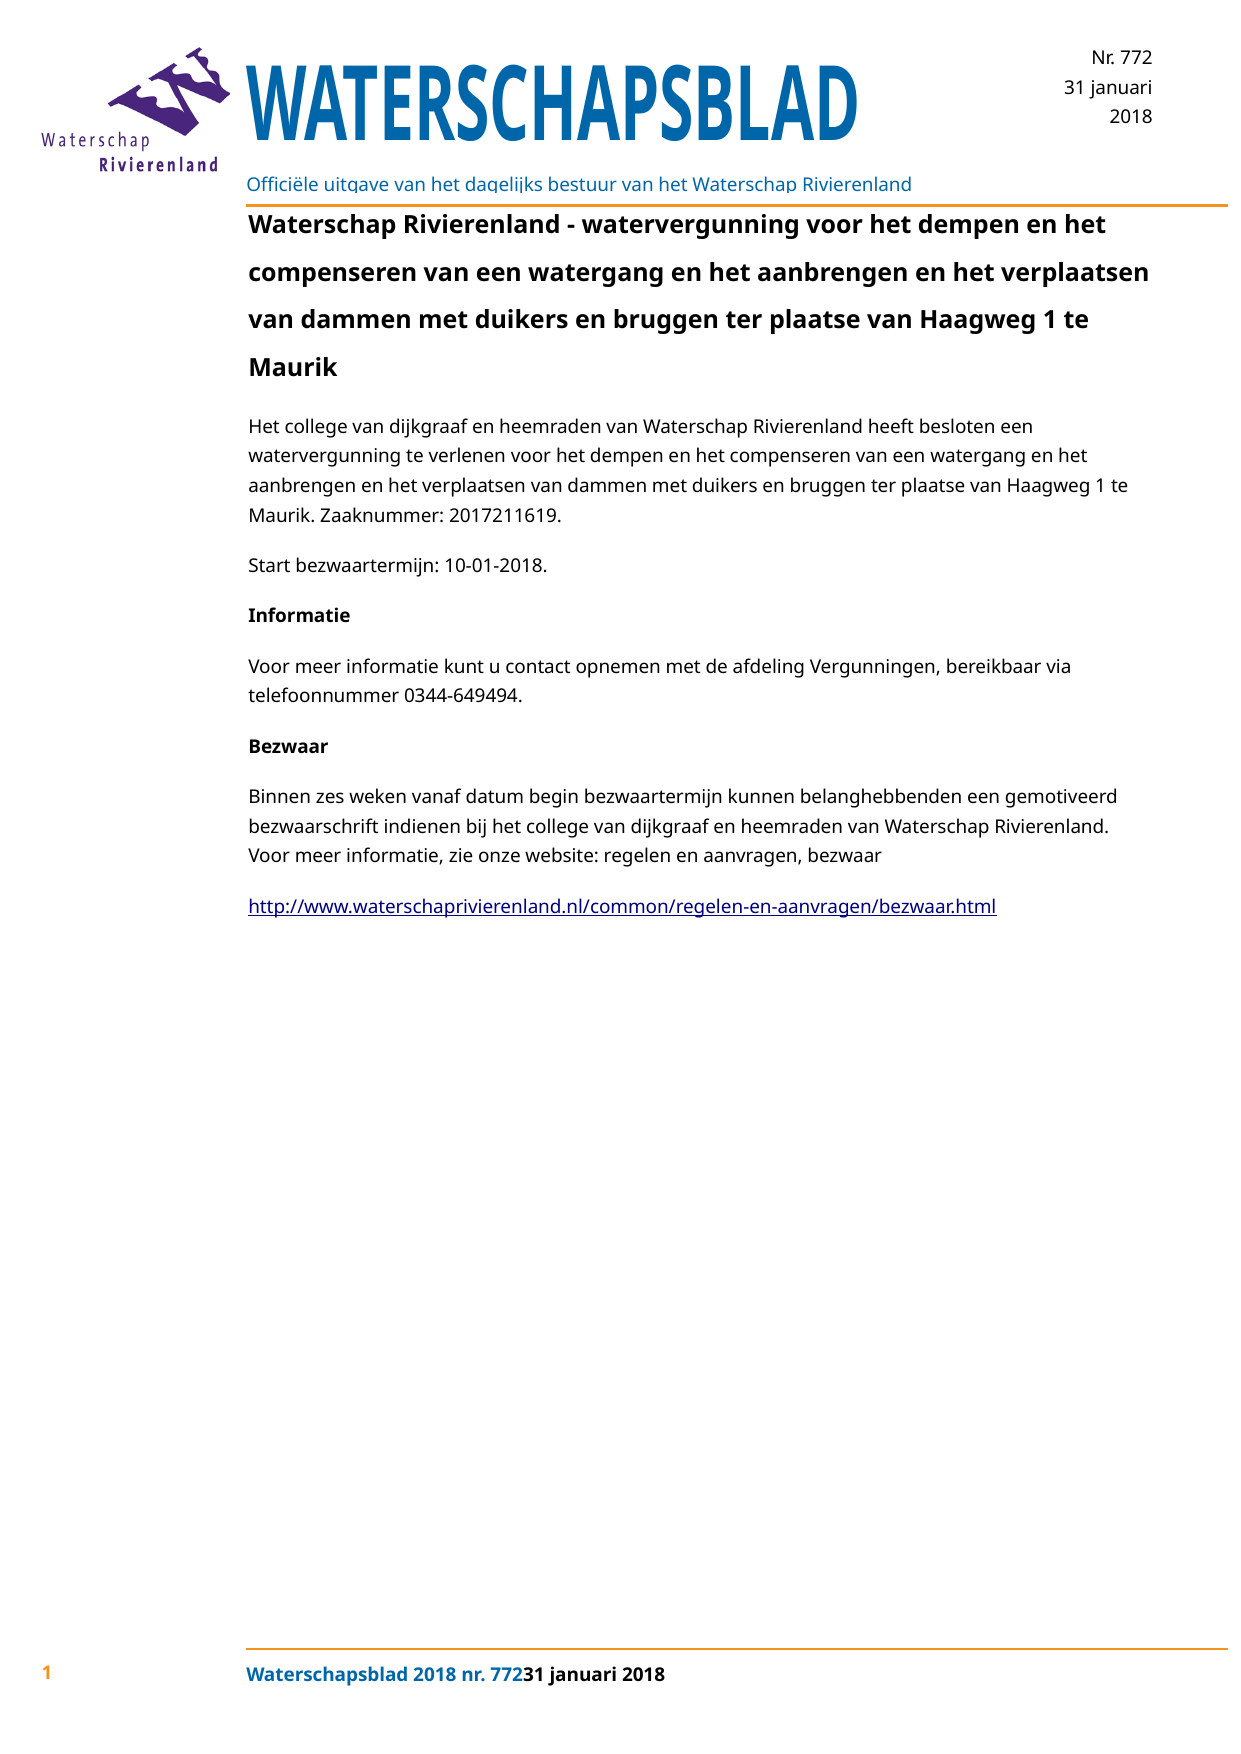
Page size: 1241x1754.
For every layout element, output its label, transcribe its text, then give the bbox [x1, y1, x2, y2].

text Informatie [248, 603, 1152, 628]
text Start bezwaartermijn: 10-01-2018. [248, 552, 1152, 578]
text Het college van dijkgraaf en heemraden van Waterschap Rivierenland heeft besloten een watervergunning te verlenen voor het dempen en het compenseren van een watergang en het aanbrengen en het verplaatsen van dammen met duikers en bruggen ter plaatse van Haagweg 1 te Maurik. Zaaknummer: 2017211619. [248, 413, 1152, 528]
text Voor meer informatie kunt u contact opnemen met de afdeling Vergunningen, bereikbaar via telefoonnummer 0344-649494. [248, 653, 1152, 708]
text Bezwaar [248, 733, 1152, 759]
text http://www.waterschaprivierenland.nl/common/regelen-en-aanvragen/bezwaar.html [248, 893, 1152, 919]
text Waterschap Rivierenland - watervergunning voor het dempen en het compenseren van een watergang en het aanbrengen en het verplaatsen van dammen met duikers en bruggen ter plaatse van Haagweg 1 te Maurik [248, 207, 1152, 384]
text Binnen zes weken vanaf datum begin bezwaartermijn kunnen belanghebbenden een gemotiveerd bezwaarschrift indienen bij het college van dijkgraaf en heemraden van Waterschap Rivierenland. Voor meer informatie, zie onze website: regelen en aanvragen, bezwaar [248, 783, 1152, 868]
picture [41, 47, 231, 172]
